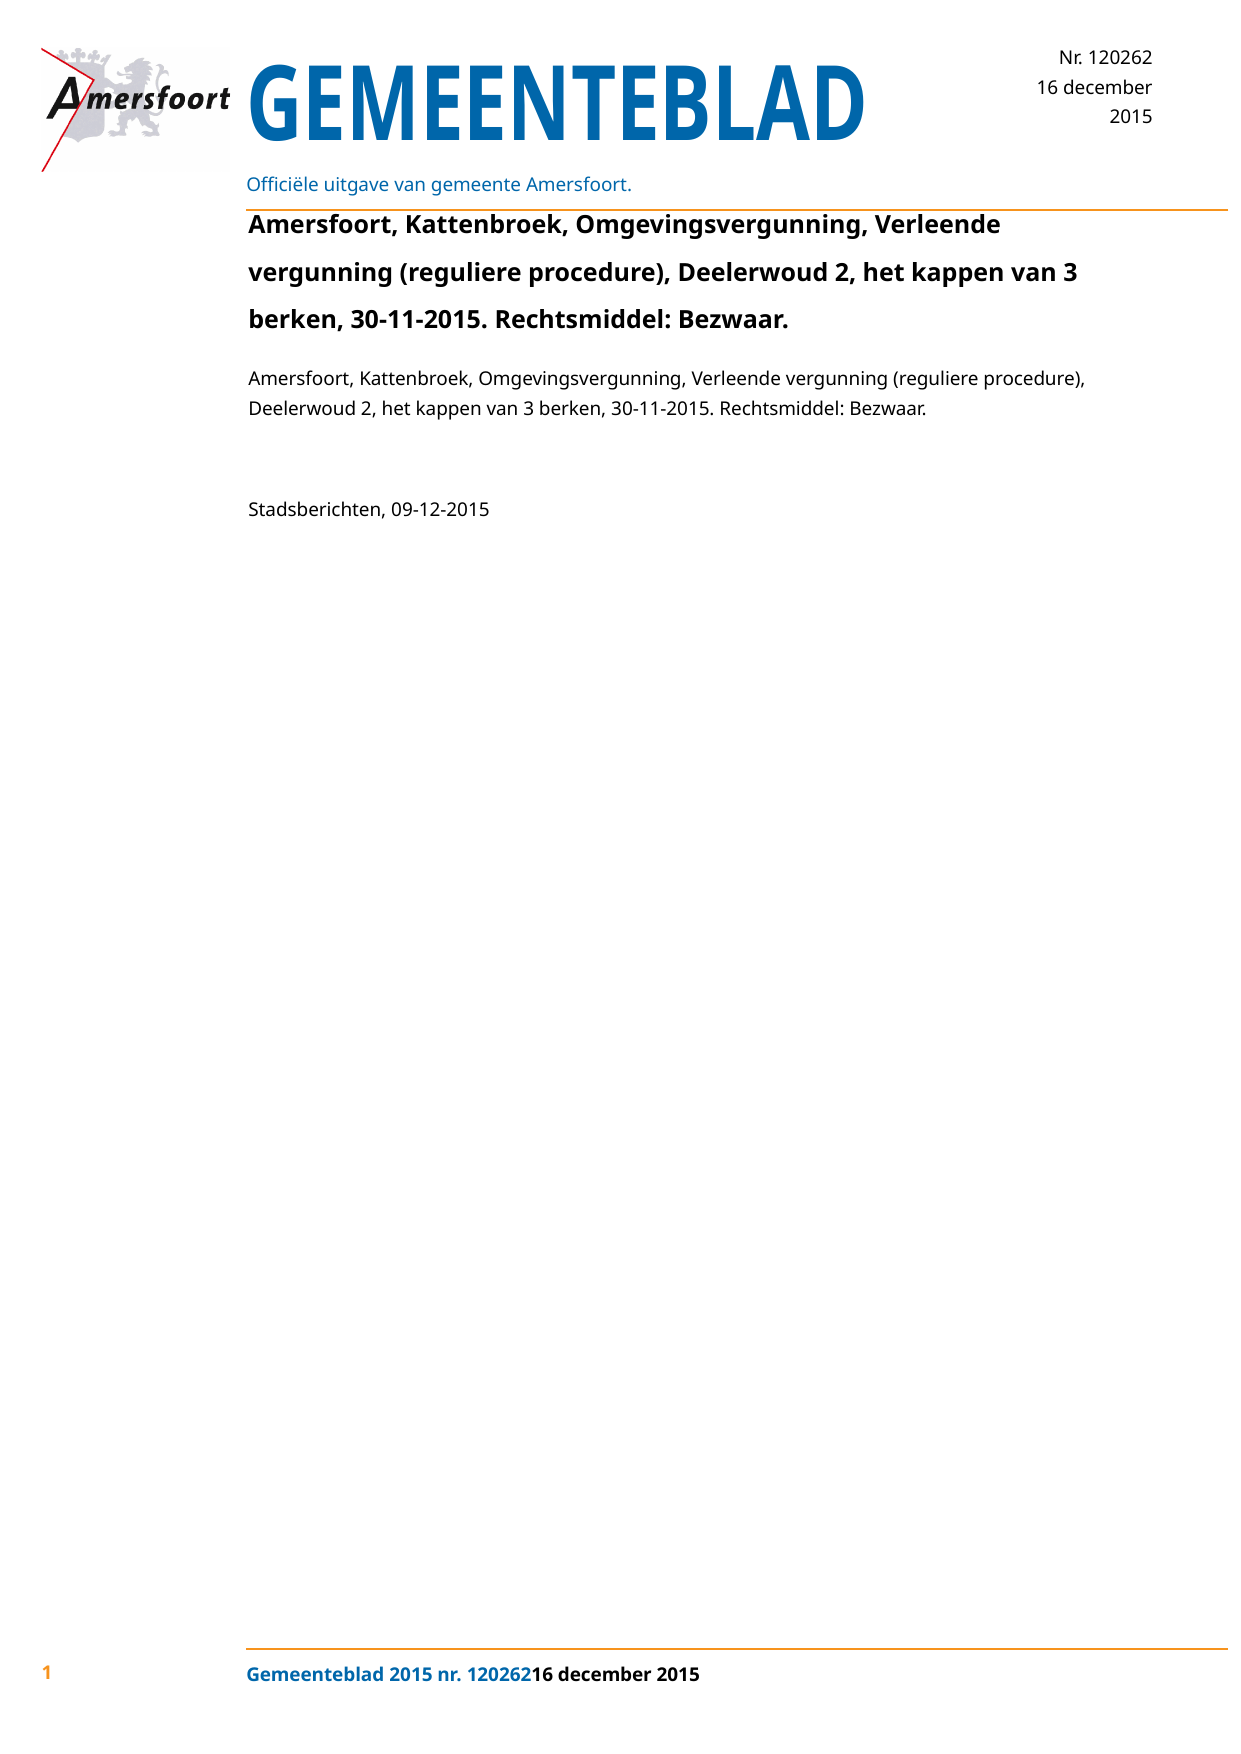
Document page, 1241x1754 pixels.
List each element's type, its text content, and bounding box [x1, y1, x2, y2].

text Amersfoort, Kattenbroek, Omgevingsvergunning, Verleende vergunning (reguliere procedure), Deelerwoud 2, het kappen van 3 berken, 30-11-2015. Rechtsmiddel: Bezwaar. [248, 211, 1152, 336]
text Stadsberichten, 09-12-2015 [248, 496, 1152, 522]
text Amersfoort, Kattenbroek, Omgevingsvergunning, Verleende vergunning (reguliere procedure), Deelerwoud 2, het kappen van 3 berken, 30-11-2015. Rechtsmiddel: Bezwaar. [248, 366, 1152, 421]
picture [41, 47, 231, 172]
